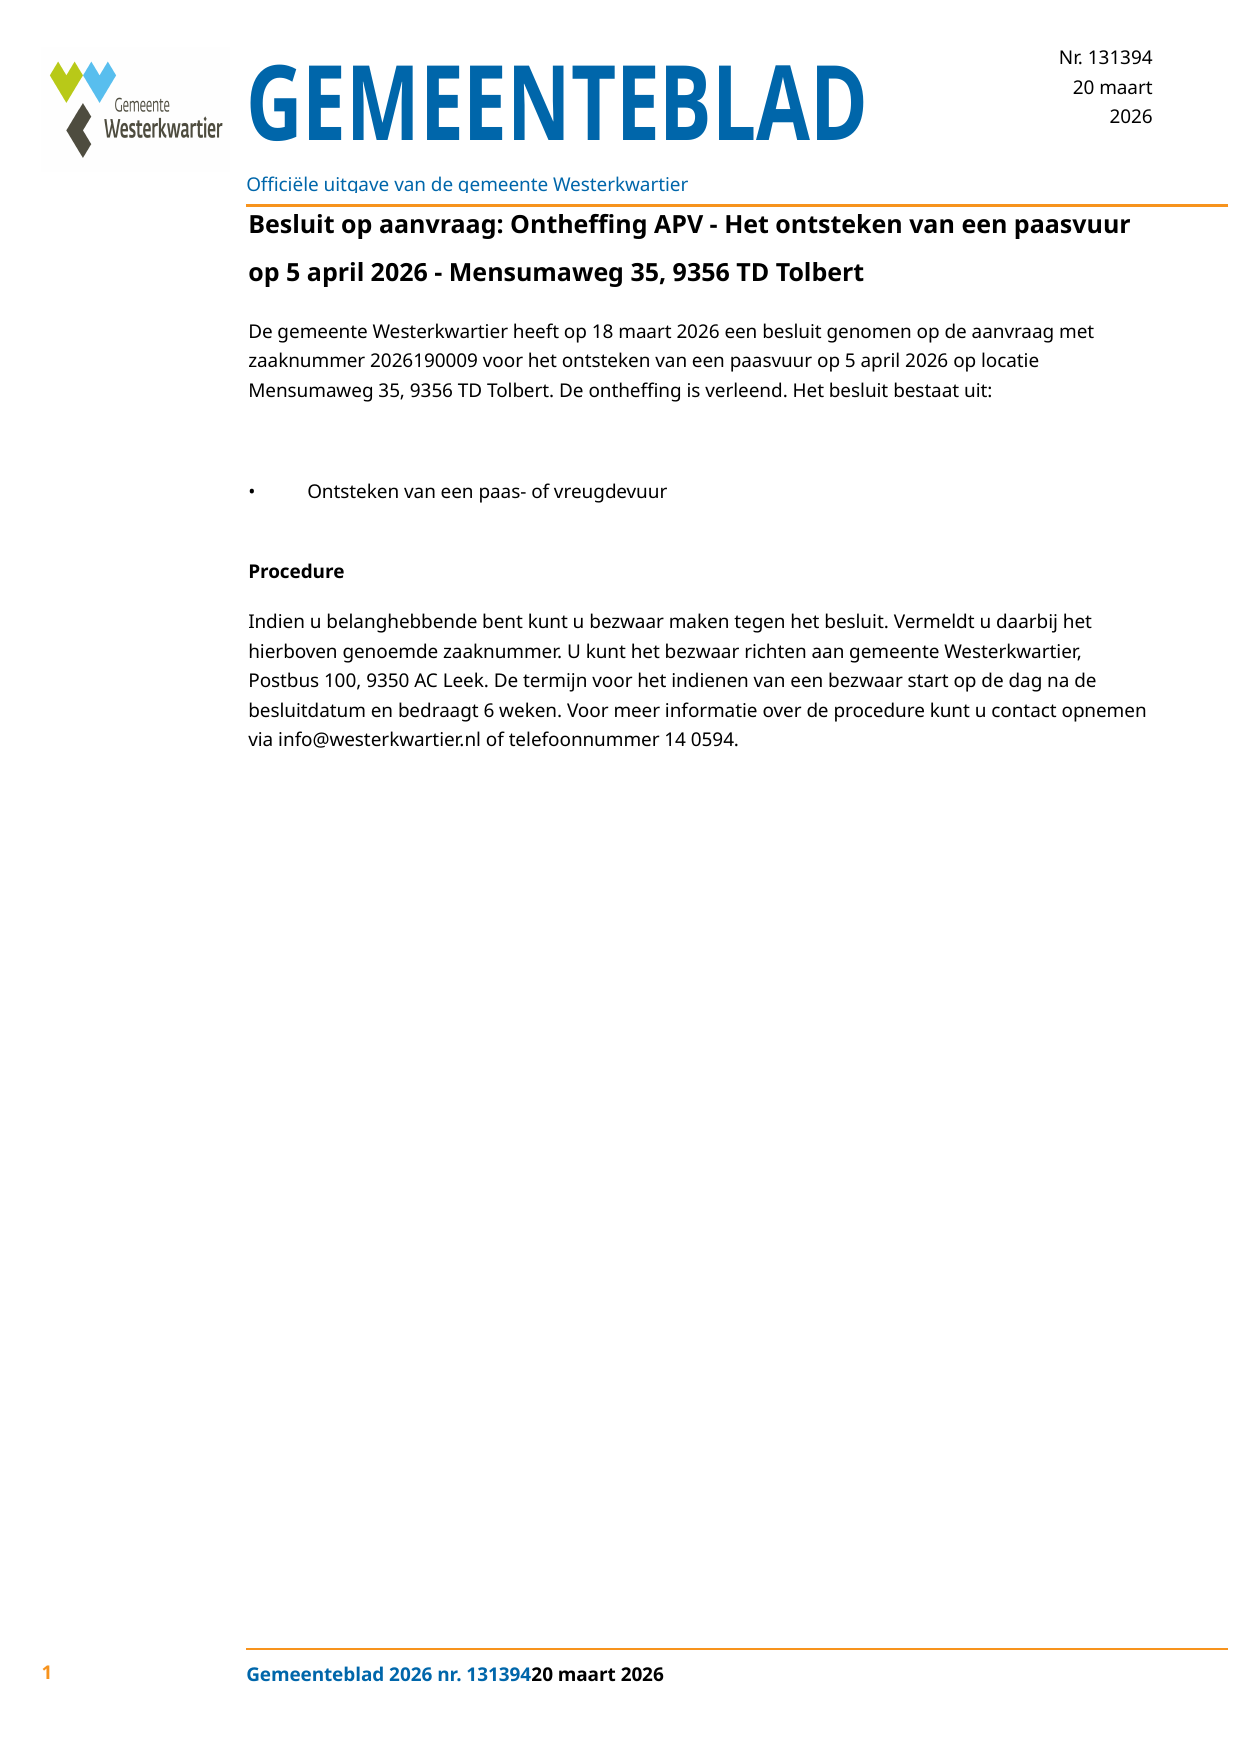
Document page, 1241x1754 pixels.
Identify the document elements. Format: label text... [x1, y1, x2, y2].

text De gemeente Westerkwartier heeft op 18 maart 2026 een besluit genomen op de aanvraag met zaaknummer 2026190009 voor het ontsteken van een paasvuur op 5 april 2026 op locatie Mensumaweg 35, 9356 TD Tolbert. De ontheffing is verleend. Het besluit bestaat uit: [248, 318, 1152, 403]
text Besluit op aanvraag: Ontheffing APV - Het ontsteken van een paasvuur op 5 april 2026 - Mensumaweg 35, 9356 TD Tolbert [248, 207, 1152, 288]
list Ontsteken van een paas- of vreugdevuur [248, 478, 1152, 504]
text Indien u belanghebbende bent kunt u bezwaar maken tegen het besluit. Vermeldt u daarbij het hierboven genoemde zaaknummer. U kunt het bezwaar richten aan gemeente Westerkwartier, Postbus 100, 9350 AC Leek. De termijn voor het indienen van een bezwaar start op de dag na de besluitdatum en bedraagt 6 weken. Voor meer informatie over de procedure kunt u contact opnemen via info@westerkwartier.nl of telefoonnummer 14 0594. [248, 608, 1152, 752]
picture [41, 47, 231, 172]
text Procedure [248, 558, 1152, 584]
